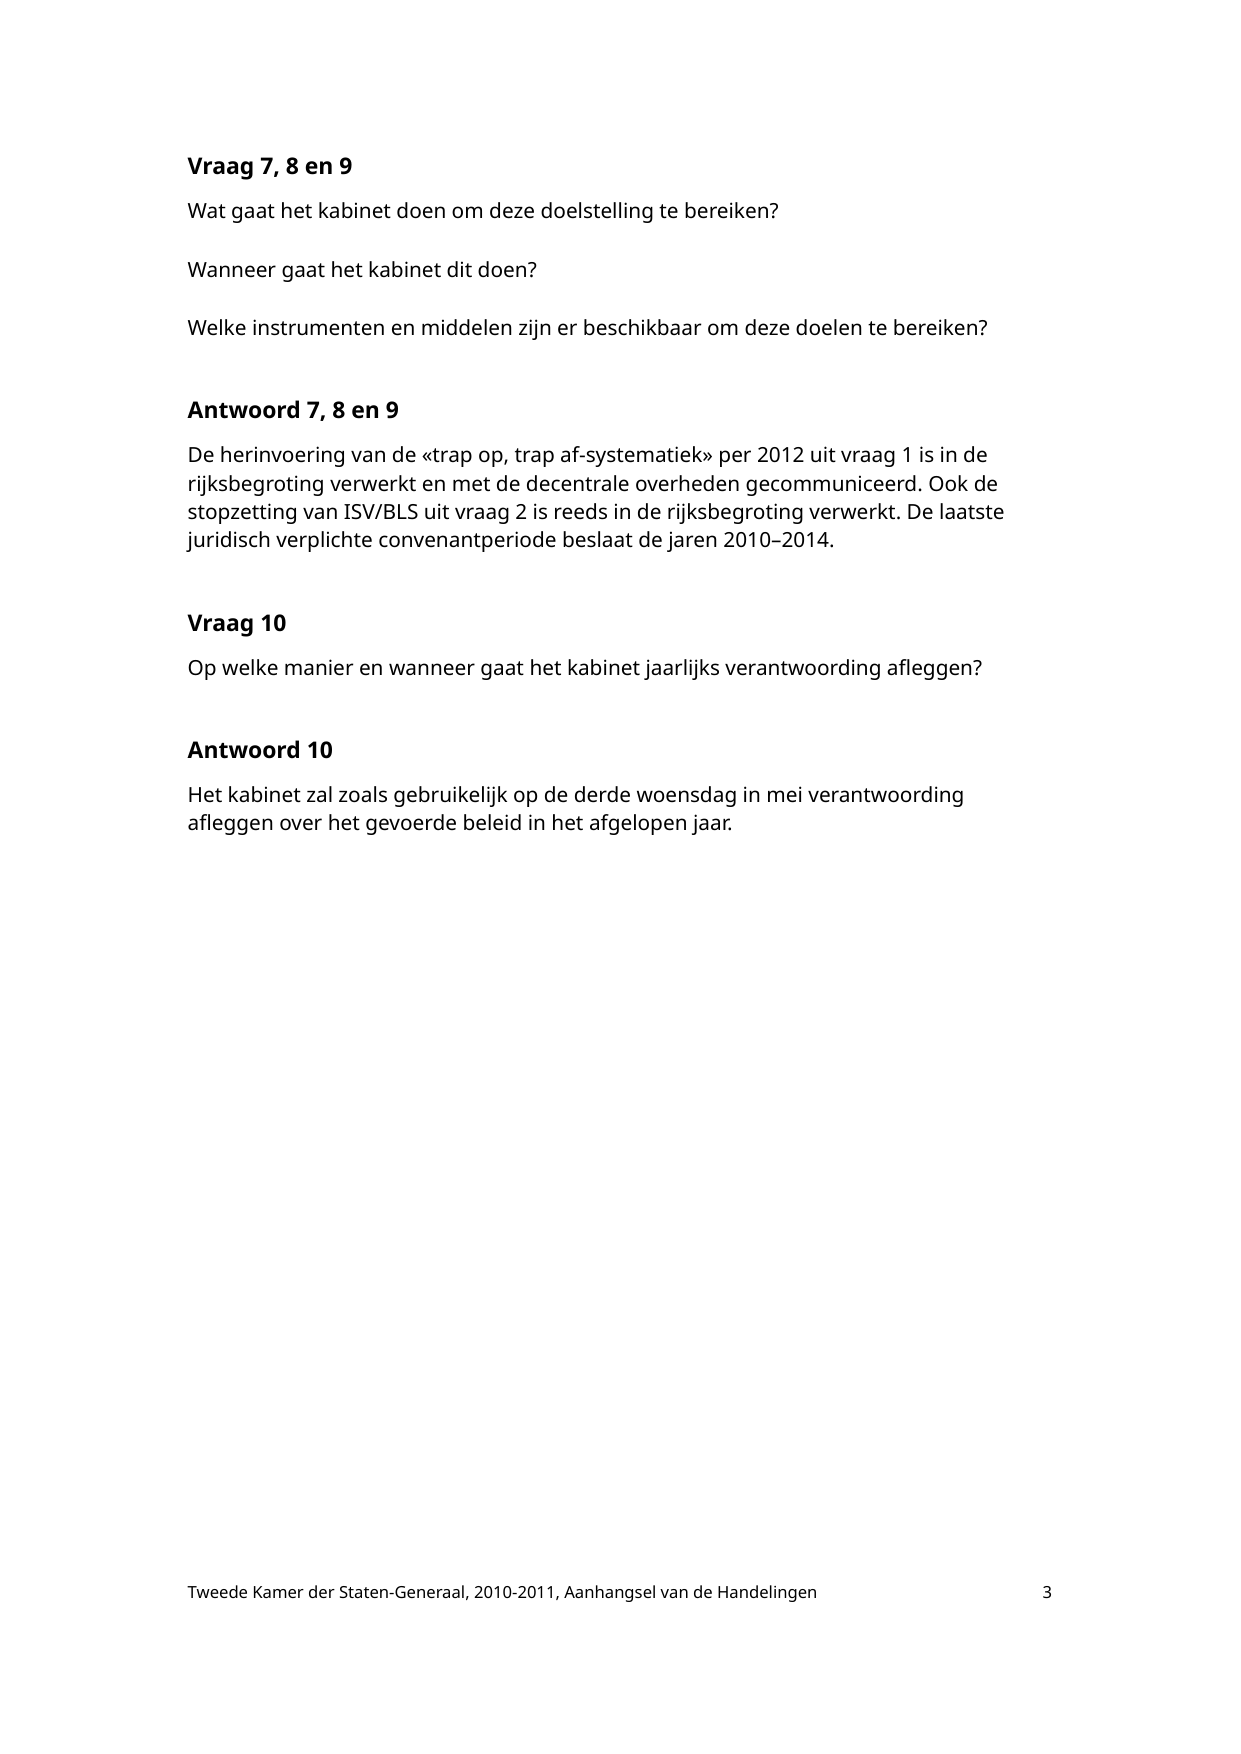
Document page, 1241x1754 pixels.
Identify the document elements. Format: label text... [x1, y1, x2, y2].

text Het kabinet zal zoals gebruikelijk op de derde woensdag in mei verantwoording afleggen over het gevoerde beleid in het afgelopen jaar. [187, 780, 1053, 837]
text Wat gaat het kabinet doen om deze doelstelling te bereiken? [187, 196, 1053, 225]
subtitle Vraag 7, 8 en 9 [187, 150, 1053, 181]
subtitle Antwoord 10 [187, 734, 1053, 765]
text Welke instrumenten en middelen zijn er beschikbaar om deze doelen te bereiken? [187, 313, 1053, 342]
text Op welke manier en wanneer gaat het kabinet jaarlijks verantwoording afleggen? [187, 653, 1053, 681]
subtitle Vraag 10 [187, 607, 1053, 638]
text De herinvoering van de «trap op, trap af-systematiek» per 2012 uit vraag 1 is in de rijksbegroting verwerkt en met de decentrale overheden gecommuniceerd. Ook de stopzetting van ISV/BLS uit vraag 2 is reeds in de rijksbegroting verwerkt. De laatste juridisch verplichte convenantperiode beslaat de jaren 2010–2014. [187, 440, 1053, 554]
subtitle Antwoord 7, 8 en 9 [187, 394, 1053, 425]
text Wanneer gaat het kabinet dit doen? [187, 255, 1053, 283]
